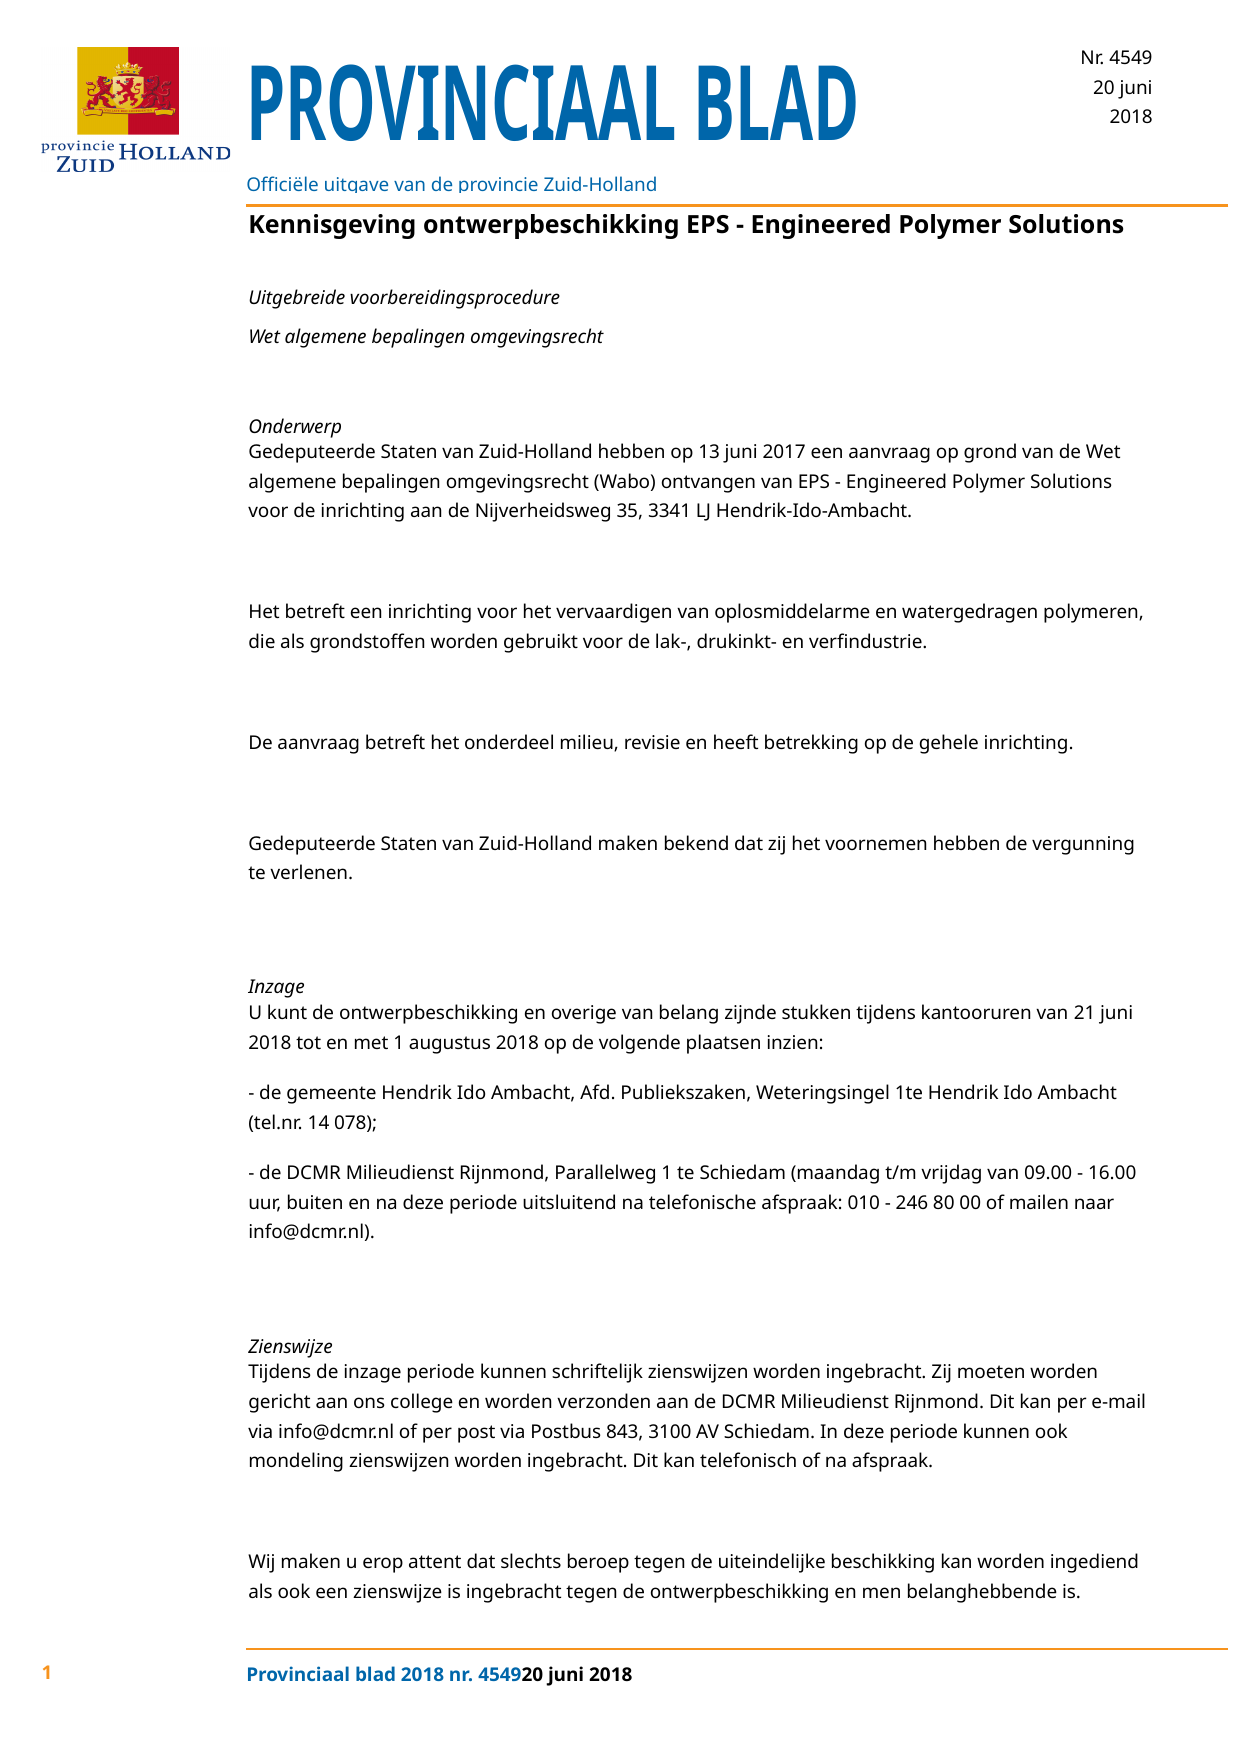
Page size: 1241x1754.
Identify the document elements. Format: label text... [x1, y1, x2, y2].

text Gedeputeerde Staten van Zuid-Holland maken bekend dat zij het voornemen hebben de vergunning te verlenen. [248, 830, 1152, 885]
text Onderwerp [248, 413, 1152, 438]
text U kunt de ontwerpbeschikking en overige van belang zijnde stukken tijdens kantooruren van 21 juni 2018 tot en met 1 augustus 2018 op de volgende plaatsen inzien: [248, 999, 1152, 1055]
text De aanvraag betreft het onderdeel milieu, revisie en heeft betrekking op de gehele inrichting. [248, 729, 1152, 755]
text Gedeputeerde Staten van Zuid-Holland hebben op 13 juni 2017 een aanvraag op grond van de Wet algemene bepalingen omgevingsrecht (Wabo) ontvangen van EPS - Engineered Polymer Solutions voor de inrichting aan de Nijverheidsweg 35, 3341 LJ Hendrik-Ido-Ambacht. [248, 438, 1152, 523]
text Wet algemene bepalingen omgevingsrecht [248, 323, 1152, 349]
text Zienswijze [248, 1333, 1152, 1359]
text Tijdens de inzage periode kunnen schriftelijk zienswijzen worden ingebracht. Zij moeten worden gericht aan ons college en worden verzonden aan de DCMR Milieudienst Rijnmond. Dit kan per e-mail via info@dcmr.nl of per post via Postbus 843, 3100 AV Schiedam. In deze periode kunnen ook mondeling zienswijzen worden ingebracht. Dit kan telefonisch of na afspraak. [248, 1359, 1152, 1473]
text Het betreft een inrichting voor het vervaardigen van oplosmiddelarme en watergedragen polymeren, die als grondstoffen worden gebruikt voor de lak-, drukinkt- en verfindustrie. [248, 598, 1152, 654]
text - de gemeente Hendrik Ido Ambacht, Afd. Publiekszaken, Weteringsingel 1te Hendrik Ido Ambacht (tel.nr. 14 078); [248, 1079, 1152, 1135]
text Wij maken u erop attent dat slechts beroep tegen de uiteindelijke beschikking kan worden ingediend als ook een zienswijze is ingebracht tegen de ontwerpbeschikking en men belanghebbende is. [248, 1548, 1152, 1604]
picture [41, 47, 231, 172]
text Kennisgeving ontwerpbeschikking EPS - Engineered Polymer Solutions [248, 207, 1152, 241]
text Inzage [248, 974, 1152, 999]
text Uitgebreide voorbereidingsprocedure [248, 284, 1152, 309]
text - de DCMR Milieudienst Rijnmond, Parallelweg 1 te Schiedam (maandag t/m vrijdag van 09.00 - 16.00 uur, buiten en na deze periode uitsluitend na telefonische afspraak: 010 - 246 80 00 of mailen naar info@dcmr.nl). [248, 1159, 1152, 1244]
